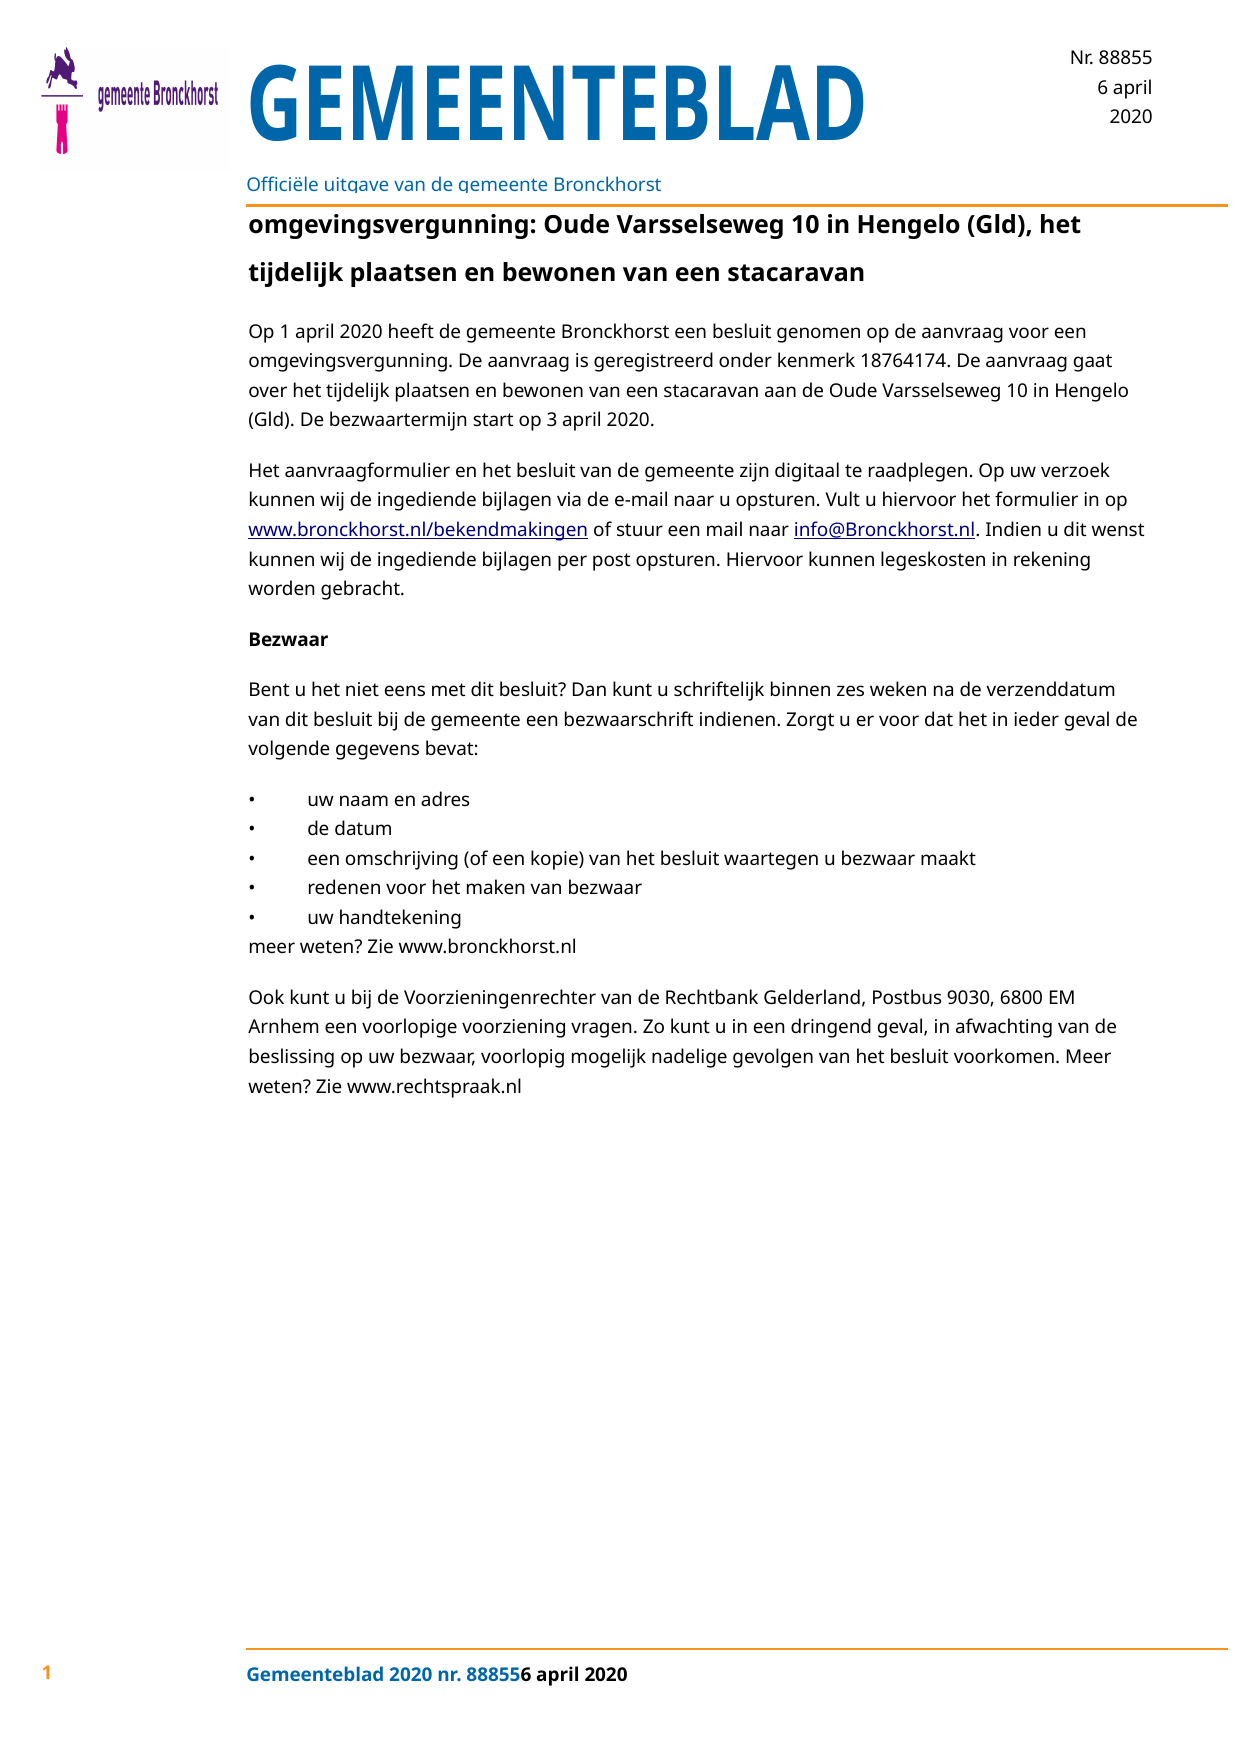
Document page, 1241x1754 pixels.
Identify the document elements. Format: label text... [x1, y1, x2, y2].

text Bezwaar [248, 626, 1152, 652]
list uw handtekening [248, 904, 1152, 930]
list de datum [248, 815, 1152, 841]
text Het aanvraagformulier en het besluit van de gemeente zijn digitaal te raadplegen. Op uw verzoek kunnen wij de ingediende bijlagen via de e-mail naar u opsturen. Vult u hiervoor het formulier in op www.bronckhorst.nl/bekendmakingen of stuur een mail naar info@Bronckhorst.nl. Indien u dit wenst kunnen wij de ingediende bijlagen per post opsturen. Hiervoor kunnen legeskosten in rekening worden gebracht. [248, 457, 1152, 601]
text omgevingsvergunning: Oude Varsselseweg 10 in Hengelo (Gld), het tijdelijk plaatsen en bewonen van een stacaravan [248, 207, 1152, 288]
list uw naam en adres [248, 786, 1152, 812]
text meer weten? Zie www.bronckhorst.nl [248, 934, 1152, 959]
text Bent u het niet eens met dit besluit? Dan kunt u schriftelijk binnen zes weken na de verzenddatum van dit besluit bij de gemeente een bezwaarschrift indienen. Zorgt u er voor dat het in ieder geval de volgende gegevens bevat: [248, 676, 1152, 761]
list een omschrijving (of een kopie) van het besluit waartegen u bezwaar maakt [248, 845, 1152, 871]
picture [41, 47, 231, 172]
text Ook kunt u bij de Voorzieningenrechter van de Rechtbank Gelderland, Postbus 9030, 6800 EM Arnhem een voorlopige voorziening vragen. Zo kunt u in een dringend geval, in afwachting van de beslissing op uw bezwaar, voorlopig mogelijk nadelige gevolgen van het besluit voorkomen. Meer weten? Zie www.rechtspraak.nl [248, 984, 1152, 1099]
list redenen voor het maken van bezwaar [248, 874, 1152, 900]
text Op 1 april 2020 heeft de gemeente Bronckhorst een besluit genomen op de aanvraag voor een omgevingsvergunning. De aanvraag is geregistreerd onder kenmerk 18764174. De aanvraag gaat over het tijdelijk plaatsen en bewonen van een stacaravan aan de Oude Varsselseweg 10 in Hengelo (Gld). De bezwaartermijn start op 3 april 2020. [248, 318, 1152, 432]
